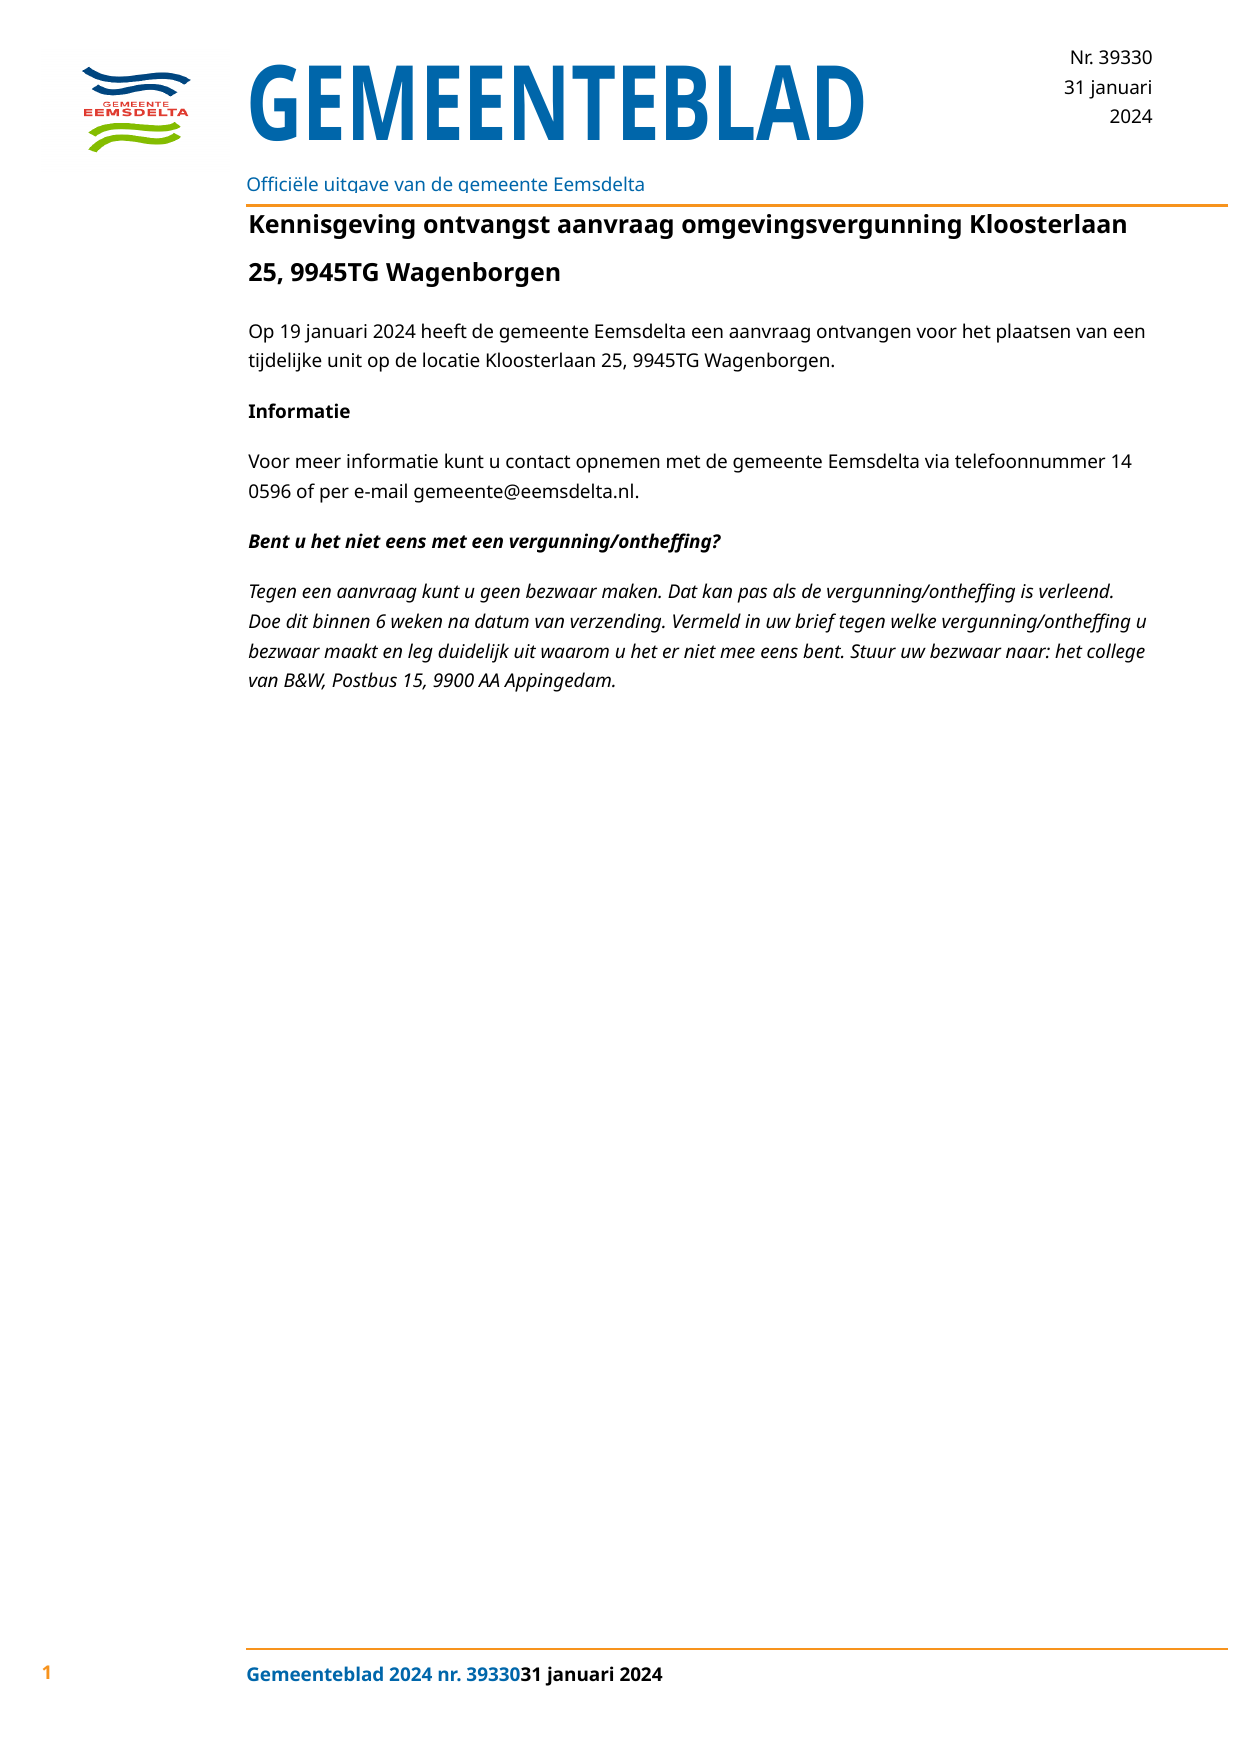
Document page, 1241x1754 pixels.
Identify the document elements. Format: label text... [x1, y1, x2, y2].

text Tegen een aanvraag kunt u geen bezwaar maken. Dat kan pas als de vergunning/ontheffing is verleend. Doe dit binnen 6 weken na datum van verzending. Vermeld in uw brief tegen welke vergunning/ontheffing u bezwaar maakt en leg duidelijk uit waarom u het er niet mee eens bent. Stuur uw bezwaar naar: het college van B&W, Postbus 15, 9900 AA Appingedam. [248, 579, 1152, 693]
text Op 19 januari 2024 heeft de gemeente Eemsdelta een aanvraag ontvangen voor het plaatsen van een tijdelijke unit op de locatie Kloosterlaan 25, 9945TG Wagenborgen. [248, 318, 1152, 373]
text Kennisgeving ontvangst aanvraag omgevingsvergunning Kloosterlaan 25, 9945TG Wagenborgen [248, 207, 1152, 288]
text Informatie [248, 398, 1152, 424]
text Voor meer informatie kunt u contact opnemen met de gemeente Eemsdelta via telefoonnummer 14 0596 of per e-mail gemeente@eemsdelta.nl. [248, 448, 1152, 504]
text Bent u het niet eens met een vergunning/ontheffing? [248, 528, 1152, 554]
picture [41, 47, 231, 172]
